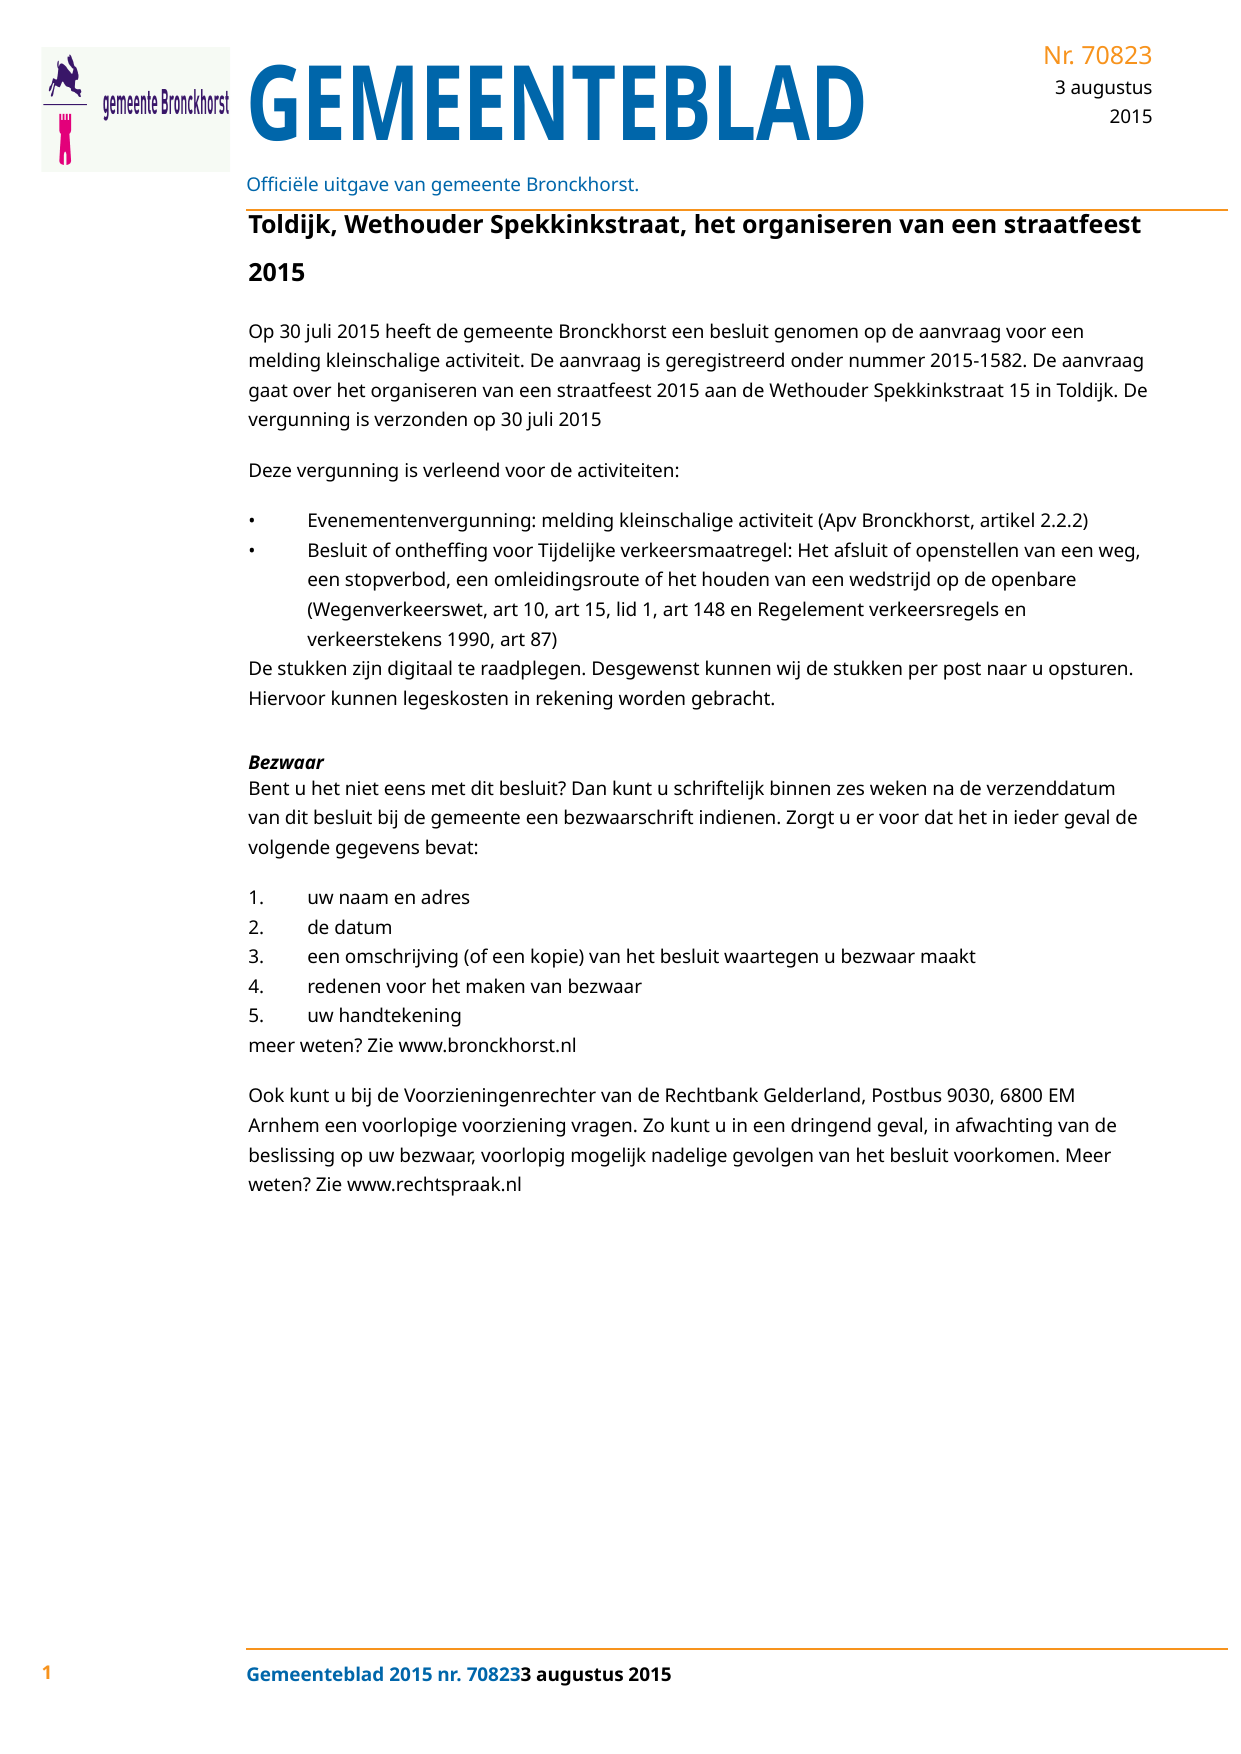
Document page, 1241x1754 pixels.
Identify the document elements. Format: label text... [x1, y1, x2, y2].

text Ook kunt u bij de Voorzieningenrechter van de Rechtbank Gelderland, Postbus 9030, 6800 EM Arnhem een voorlopige voorziening vragen. Zo kunt u in een dringend geval, in afwachting van de beslissing op uw bezwaar, voorlopig mogelijk nadelige gevolgen van het besluit voorkomen. Meer weten? Zie www.rechtspraak.nl [248, 1083, 1152, 1197]
list Evenementenvergunning: melding kleinschalige activiteit (Apv Bronckhorst, artikel 2.2.2) [248, 507, 1152, 533]
list Besluit of ontheffing voor Tijdelijke verkeersmaatregel: Het afsluit of openstellen van een weg, een stopverbod, een omleidingsroute of het houden van een wedstrijd op de openbare (Wegenverkeerswet, art 10, art 15, lid 1, art 148 en Regelement verkeersregels en verkeerstekens 1990, art 87) [248, 537, 1152, 652]
text De stukken zijn digitaal te raadplegen. Desgewenst kunnen wij de stukken per post naar u opsturen. Hiervoor kunnen legeskosten in rekening worden gebracht. [248, 655, 1152, 711]
text Bent u het niet eens met dit besluit? Dan kunt u schriftelijk binnen zes weken na de verzenddatum van dit besluit bij de gemeente een bezwaarschrift indienen. Zorgt u er voor dat het in ieder geval de volgende gegevens bevat: [248, 775, 1152, 859]
list uw handtekening [248, 1003, 1152, 1028]
text meer weten? Zie www.bronckhorst.nl [248, 1032, 1152, 1058]
list redenen voor het maken van bezwaar [248, 973, 1152, 999]
text Op 30 juli 2015 heeft de gemeente Bronckhorst een besluit genomen op de aanvraag voor een melding kleinschalige activiteit. De aanvraag is geregistreerd onder nummer 2015-1582. De aanvraag gaat over het organiseren van een straatfeest 2015 aan de Wethouder Spekkinkstraat 15 in Toldijk. De vergunning is verzonden op 30 juli 2015 [248, 318, 1152, 432]
list de datum [248, 914, 1152, 939]
picture [41, 47, 231, 172]
list een omschrijving (of een kopie) van het besluit waartegen u bezwaar maakt [248, 943, 1152, 969]
list uw naam en adres [248, 884, 1152, 910]
text Deze vergunning is verleend voor de activiteiten: [248, 457, 1152, 483]
text Bezwaar [248, 749, 1152, 775]
text Toldijk, Wethouder Spekkinkstraat, het organiseren van een straatfeest 2015 [248, 211, 1152, 288]
